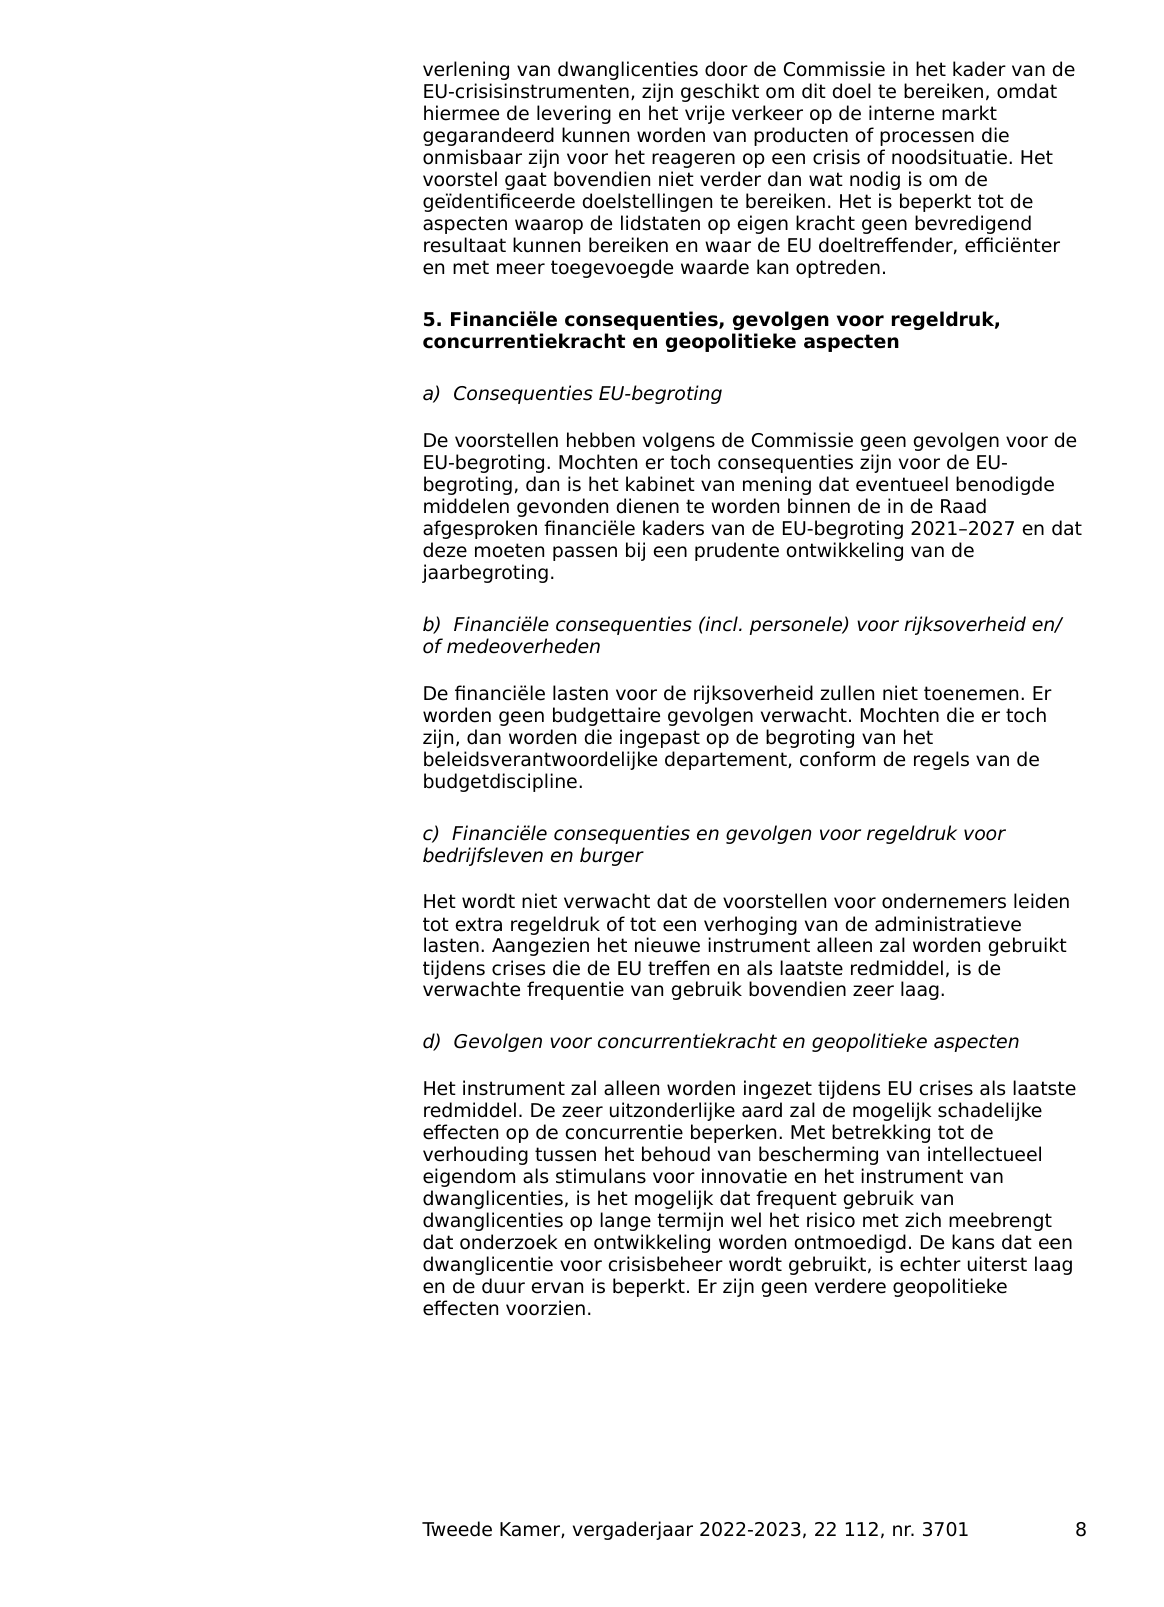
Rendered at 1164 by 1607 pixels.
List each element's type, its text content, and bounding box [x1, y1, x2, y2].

text Het instrument zal alleen worden ingezet tijdens EU crises als laatste redmiddel. De zeer uitzonderlijke aard zal de mogelijk schadelijke effecten op de concurrentie beperken. Met betrekking tot de verhouding tussen het behoud van bescherming van intellectueel eigendom als stimulans voor innovatie en het instrument van dwanglicenties, is het mogelijk dat frequent gebruik van dwanglicenties op lange termijn wel het risico met zich meebrengt dat onderzoek en ontwikkeling worden ontmoedigd. De kans dat een dwanglicentie voor crisisbeheer wordt gebruikt, is echter uiterst laag en de duur ervan is beperkt. Er zijn geen verdere geopolitieke effecten voorzien. [422, 1078, 1087, 1320]
subtitle a) Consequenties EU-begroting [422, 383, 1087, 405]
subtitle d) Gevolgen voor concurrentiekracht en geopolitieke aspecten [422, 1031, 1087, 1053]
subtitle c) Financiële consequenties en gevolgen voor regeldruk voor bedrijfsleven en burger [422, 822, 1087, 866]
text De financiële lasten voor de rijksoverheid zullen niet toenemen. Er worden geen budgettaire gevolgen verwacht. Mochten die er toch zijn, dan worden die ingepast op de begroting van het beleidsverantwoordelijke departement, conform de regels van de budgetdiscipline. [422, 683, 1087, 792]
subtitle 5. Financiële consequenties, gevolgen voor regeldruk, concurrentiekracht en geopolitieke aspecten [422, 309, 1087, 353]
text verlening van dwanglicenties door de Commissie in het kader van de EU-crisisinstrumenten, zijn geschikt om dit doel te bereiken, omdat hiermee de levering en het vrije verkeer op de interne markt gegarandeerd kunnen worden van producten of processen die onmisbaar zijn voor het reageren op een crisis of noodsituatie. Het voorstel gaat bovendien niet verder dan wat nodig is om de geïdentificeerde doelstellingen te bereiken. Het is beperkt tot de aspecten waarop de lidstaten op eigen kracht geen bevredigend resultaat kunnen bereiken en waar de EU doeltreffender, efficiënter en met meer toegevoegde waarde kan optreden. [422, 59, 1087, 279]
subtitle b) Financiële consequenties (incl. personele) voor rijksoverheid en/ of medeoverheden [422, 614, 1087, 658]
text Het wordt niet verwacht dat de voorstellen voor ondernemers leiden tot extra regeldruk of tot een verhoging van de administratieve lasten. Aangezien het nieuwe instrument alleen zal worden gebruikt tijdens crises die de EU treffen en als laatste redmiddel, is de verwachte frequentie van gebruik bovendien zeer laag. [422, 891, 1087, 1001]
text De voorstellen hebben volgens de Commissie geen gevolgen voor de EU-begroting. Mochten er toch consequenties zijn voor de EU-begroting, dan is het kabinet van mening dat eventueel benodigde middelen gevonden dienen te worden binnen de in de Raad afgesproken financiële kaders van de EU-begroting 2021–2027 en dat deze moeten passen bij een prudente ontwikkeling van de jaarbegroting. [422, 430, 1087, 584]
